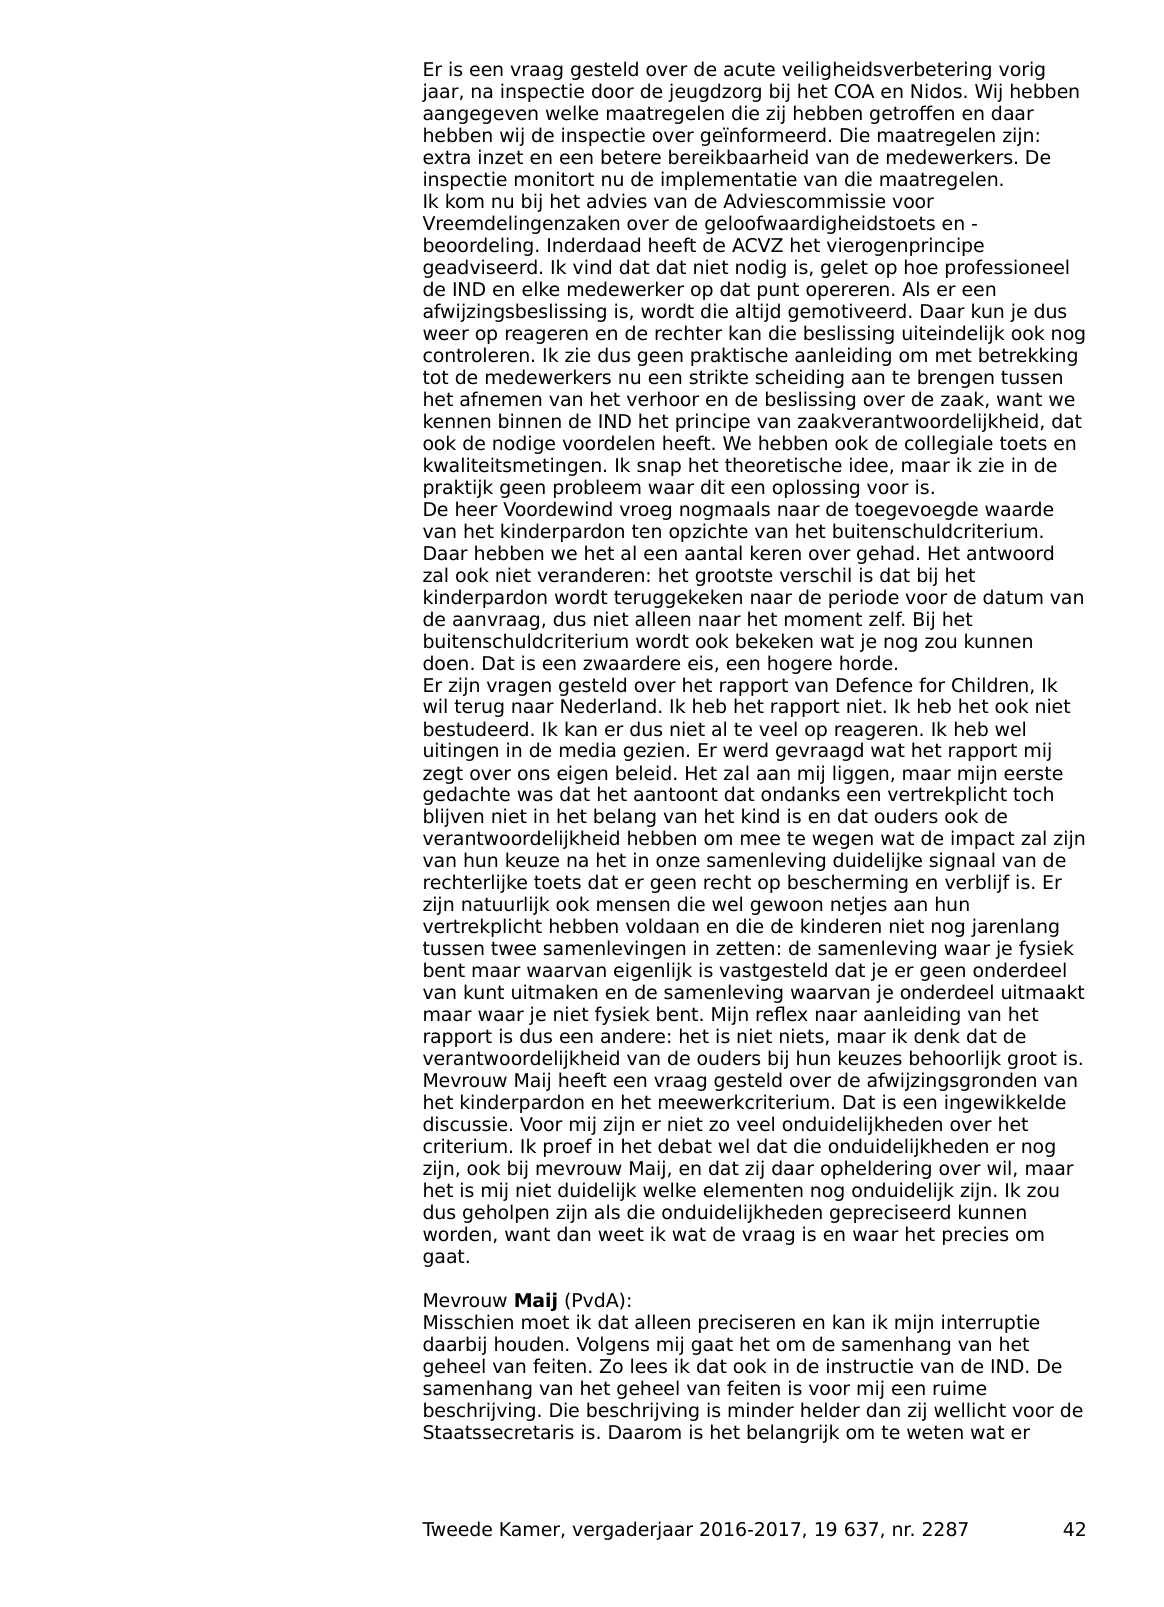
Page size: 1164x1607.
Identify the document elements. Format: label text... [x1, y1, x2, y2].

text Misschien moet ik dat alleen preciseren en kan ik mijn interruptie daarbij houden. Volgens mij gaat het om de samenhang van het geheel van feiten. Zo lees ik dat ook in de instructie van de IND. De samenhang van het geheel van feiten is voor mij een ruime beschrijving. Die beschrijving is minder helder dan zij wellicht voor de Staatssecretaris is. Daarom is het belangrijk om te weten wat er [422, 1312, 1087, 1444]
text Ik kom nu bij het advies van de Adviescommissie voor Vreemdelingenzaken over de geloofwaardigheidstoets en -beoordeling. Inderdaad heeft de ACVZ het vierogenprincipe geadviseerd. Ik vind dat dat niet nodig is, gelet op hoe professioneel de IND en elke medewerker op dat punt opereren. Als er een afwijzingsbeslissing is, wordt die altijd gemotiveerd. Daar kun je dus weer op reageren en de rechter kan die beslissing uiteindelijk ook nog controleren. Ik zie dus geen praktische aanleiding om met betrekking tot de medewerkers nu een strikte scheiding aan te brengen tussen het afnemen van het verhoor en de beslissing over de zaak, want we kennen binnen de IND het principe van zaakverantwoordelijkheid, dat ook de nodige voordelen heeft. We hebben ook de collegiale toets en kwaliteitsmetingen. Ik snap het theoretische idee, maar ik zie in de praktijk geen probleem waar dit een oplossing voor is. [422, 191, 1087, 499]
text Er zijn vragen gesteld over het rapport van Defence for Children, Ik wil terug naar Nederland. Ik heb het rapport niet. Ik heb het ook niet bestudeerd. Ik kan er dus niet al te veel op reageren. Ik heb wel uitingen in de media gezien. Er werd gevraagd wat het rapport mij zegt over ons eigen beleid. Het zal aan mij liggen, maar mijn eerste gedachte was dat het aantoont dat ondanks een vertrekplicht toch blijven niet in het belang van het kind is en dat ouders ook de verantwoordelijkheid hebben om mee te wegen wat de impact zal zijn van hun keuze na het in onze samenleving duidelijke signaal van de rechterlijke toets dat er geen recht op bescherming en verblijf is. Er zijn natuurlijk ook mensen die wel gewoon netjes aan hun vertrekplicht hebben voldaan en die de kinderen niet nog jarenlang tussen twee samenlevingen in zetten: de samenleving waar je fysiek bent maar waarvan eigenlijk is vastgesteld dat je er geen onderdeel van kunt uitmaken en de samenleving waarvan je onderdeel uitmaakt maar waar je niet fysiek bent. Mijn reflex naar aanleiding van het rapport is dus een andere: het is niet niets, maar ik denk dat de verantwoordelijkheid van de ouders bij hun keuzes behoorlijk groot is. [422, 674, 1087, 1070]
text Mevrouw Maij (PvdA): [422, 1290, 1087, 1312]
text Mevrouw Maij heeft een vraag gesteld over de afwijzingsgronden van het kinderpardon en het meewerkcriterium. Dat is een ingewikkelde discussie. Voor mij zijn er niet zo veel onduidelijkheden over het criterium. Ik proef in het debat wel dat die onduidelijkheden er nog zijn, ook bij mevrouw Maij, en dat zij daar opheldering over wil, maar het is mij niet duidelijk welke elementen nog onduidelijk zijn. Ik zou dus geholpen zijn als die onduidelijkheden gepreciseerd kunnen worden, want dan weet ik wat de vraag is en waar het precies om gaat. [422, 1070, 1087, 1268]
text De heer Voordewind vroeg nogmaals naar de toegevoegde waarde van het kinderpardon ten opzichte van het buitenschuldcriterium. Daar hebben we het al een aantal keren over gehad. Het antwoord zal ook niet veranderen: het grootste verschil is dat bij het kinderpardon wordt teruggekeken naar de periode voor de datum van de aanvraag, dus niet alleen naar het moment zelf. Bij het buitenschuldcriterium wordt ook bekeken wat je nog zou kunnen doen. Dat is een zwaardere eis, een hogere horde. [422, 499, 1087, 674]
text Er is een vraag gesteld over de acute veiligheidsverbetering vorig jaar, na inspectie door de jeugdzorg bij het COA en Nidos. Wij hebben aangegeven welke maatregelen die zij hebben getroffen en daar hebben wij de inspectie over geïnformeerd. Die maatregelen zijn: extra inzet en een betere bereikbaarheid van de medewerkers. De inspectie monitort nu de implementatie van die maatregelen. [422, 59, 1087, 191]
